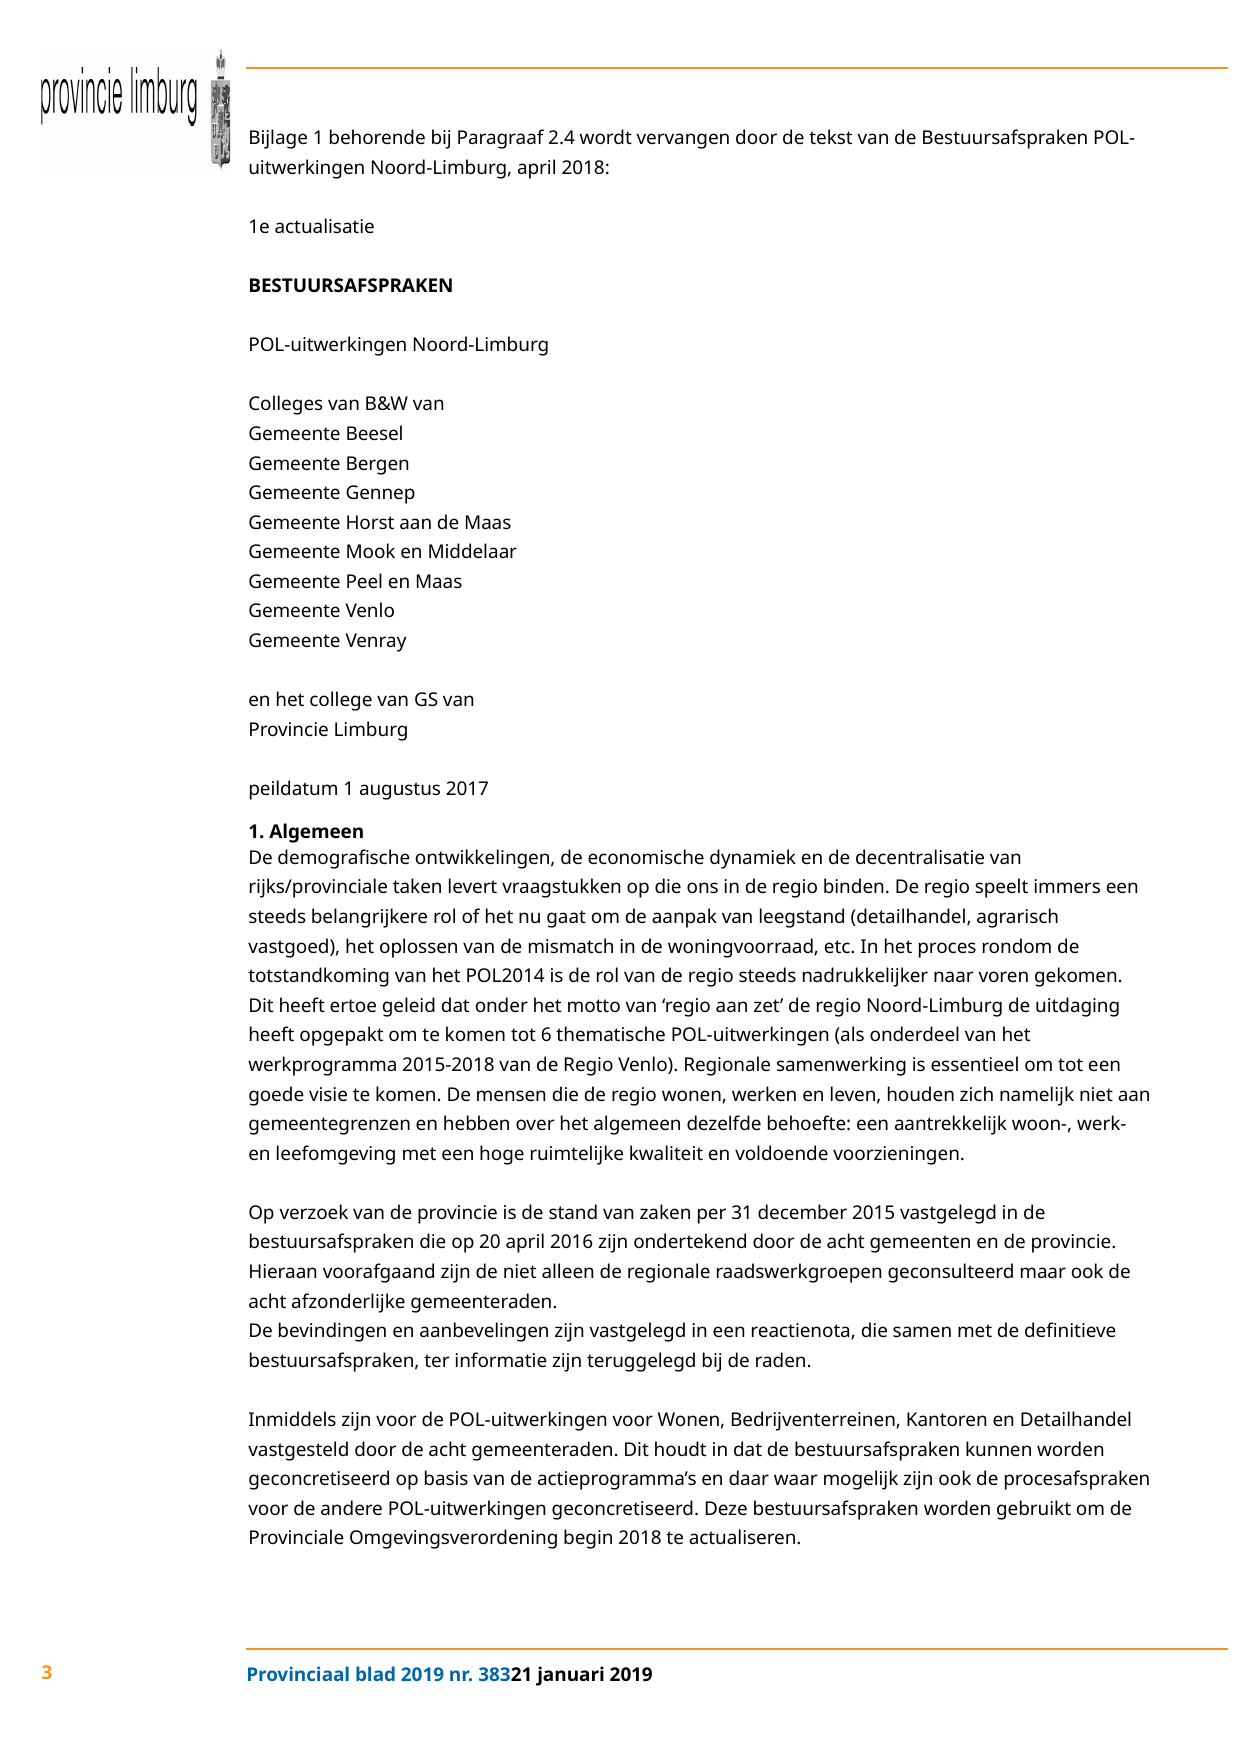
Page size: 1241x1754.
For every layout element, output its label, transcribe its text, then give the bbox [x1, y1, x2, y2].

text Gemeente Peel en Maas [248, 568, 1152, 594]
text Gemeente Gennep [248, 479, 1152, 505]
text Gemeente Mook en Middelaar [248, 538, 1152, 564]
text De bevindingen en aanbevelingen zijn vastgelegd in een reactienota, die samen met de definitieve bestuursafspraken, ter informatie zijn teruggelegd bij de raden. [248, 1317, 1152, 1373]
text Gemeente Beesel [248, 420, 1152, 446]
text Gemeente Bergen [248, 450, 1152, 476]
text peildatum 1 augustus 2017 [248, 775, 1152, 801]
text Gemeente Venray [248, 627, 1152, 653]
text BESTUURSAFSPRAKEN [248, 272, 1152, 298]
text Inmiddels zijn voor de POL-uitwerkingen voor Wonen, Bedrijventerreinen, Kantoren en Detailhandel vastgesteld door de acht gemeenteraden. Dit houdt in dat de bestuursafspraken kunnen worden geconcretiseerd op basis van de actieprogramma’s en daar waar mogelijk zijn ook de procesafspraken voor de andere POL-uitwerkingen geconcretiseerd. Deze bestuursafspraken worden gebruikt om de Provinciale Omgevingsverordening begin 2018 te actualiseren. [248, 1406, 1152, 1550]
text Colleges van B&W van [248, 391, 1152, 416]
text 1. Algemeen [248, 818, 1152, 844]
text Gemeente Horst aan de Maas [248, 509, 1152, 535]
text Op verzoek van de provincie is de stand van zaken per 31 december 2015 vastgelegd in de bestuursafspraken die op 20 april 2016 zijn ondertekend door de acht gemeenten en de provincie. Hieraan voorafgaand zijn de niet alleen de regionale raadswerkgroepen geconsulteerd maar ook de acht afzonderlijke gemeenteraden. [248, 1199, 1152, 1313]
text en het college van GS van [248, 686, 1152, 712]
text POL-uitwerkingen Noord-Limburg [248, 331, 1152, 357]
text Provincie Limburg [248, 716, 1152, 742]
text De demografische ontwikkelingen, de economische dynamiek en de decentralisatie van rijks/provinciale taken levert vraagstukken op die ons in de regio binden. De regio speelt immers een steeds belangrijkere rol of het nu gaat om de aanpak van leegstand (detailhandel, agrarisch vastgoed), het oplossen van de mismatch in de woningvoorraad, etc. In het proces rondom de totstandkoming van het POL2014 is de rol van de regio steeds nadrukkelijker naar voren gekomen. Dit heeft ertoe geleid dat onder het motto van ‘regio aan zet’ de regio Noord-Limburg de uitdaging heeft opgepakt om te komen tot 6 thematische POL-uitwerkingen (als onderdeel van het werkprogramma 2015-2018 van de Regio Venlo). Regionale samenwerking is essentieel om tot een goede visie te komen. De mensen die de regio wonen, werken en leven, houden zich namelijk niet aan gemeentegrenzen en hebben over het algemeen dezelfde behoefte: een aantrekkelijk woon-, werk- en leefomgeving met een hoge ruimtelijke kwaliteit en voldoende voorzieningen. [248, 844, 1152, 1166]
text Bijlage 1 behorende bij Paragraaf 2.4 wordt vervangen door de tekst van de Bestuursafspraken POL-uitwerkingen Noord-Limburg, april 2018: [248, 124, 1152, 180]
picture [41, 47, 231, 172]
text 1e actualisatie [248, 213, 1152, 239]
text Gemeente Venlo [248, 598, 1152, 623]
